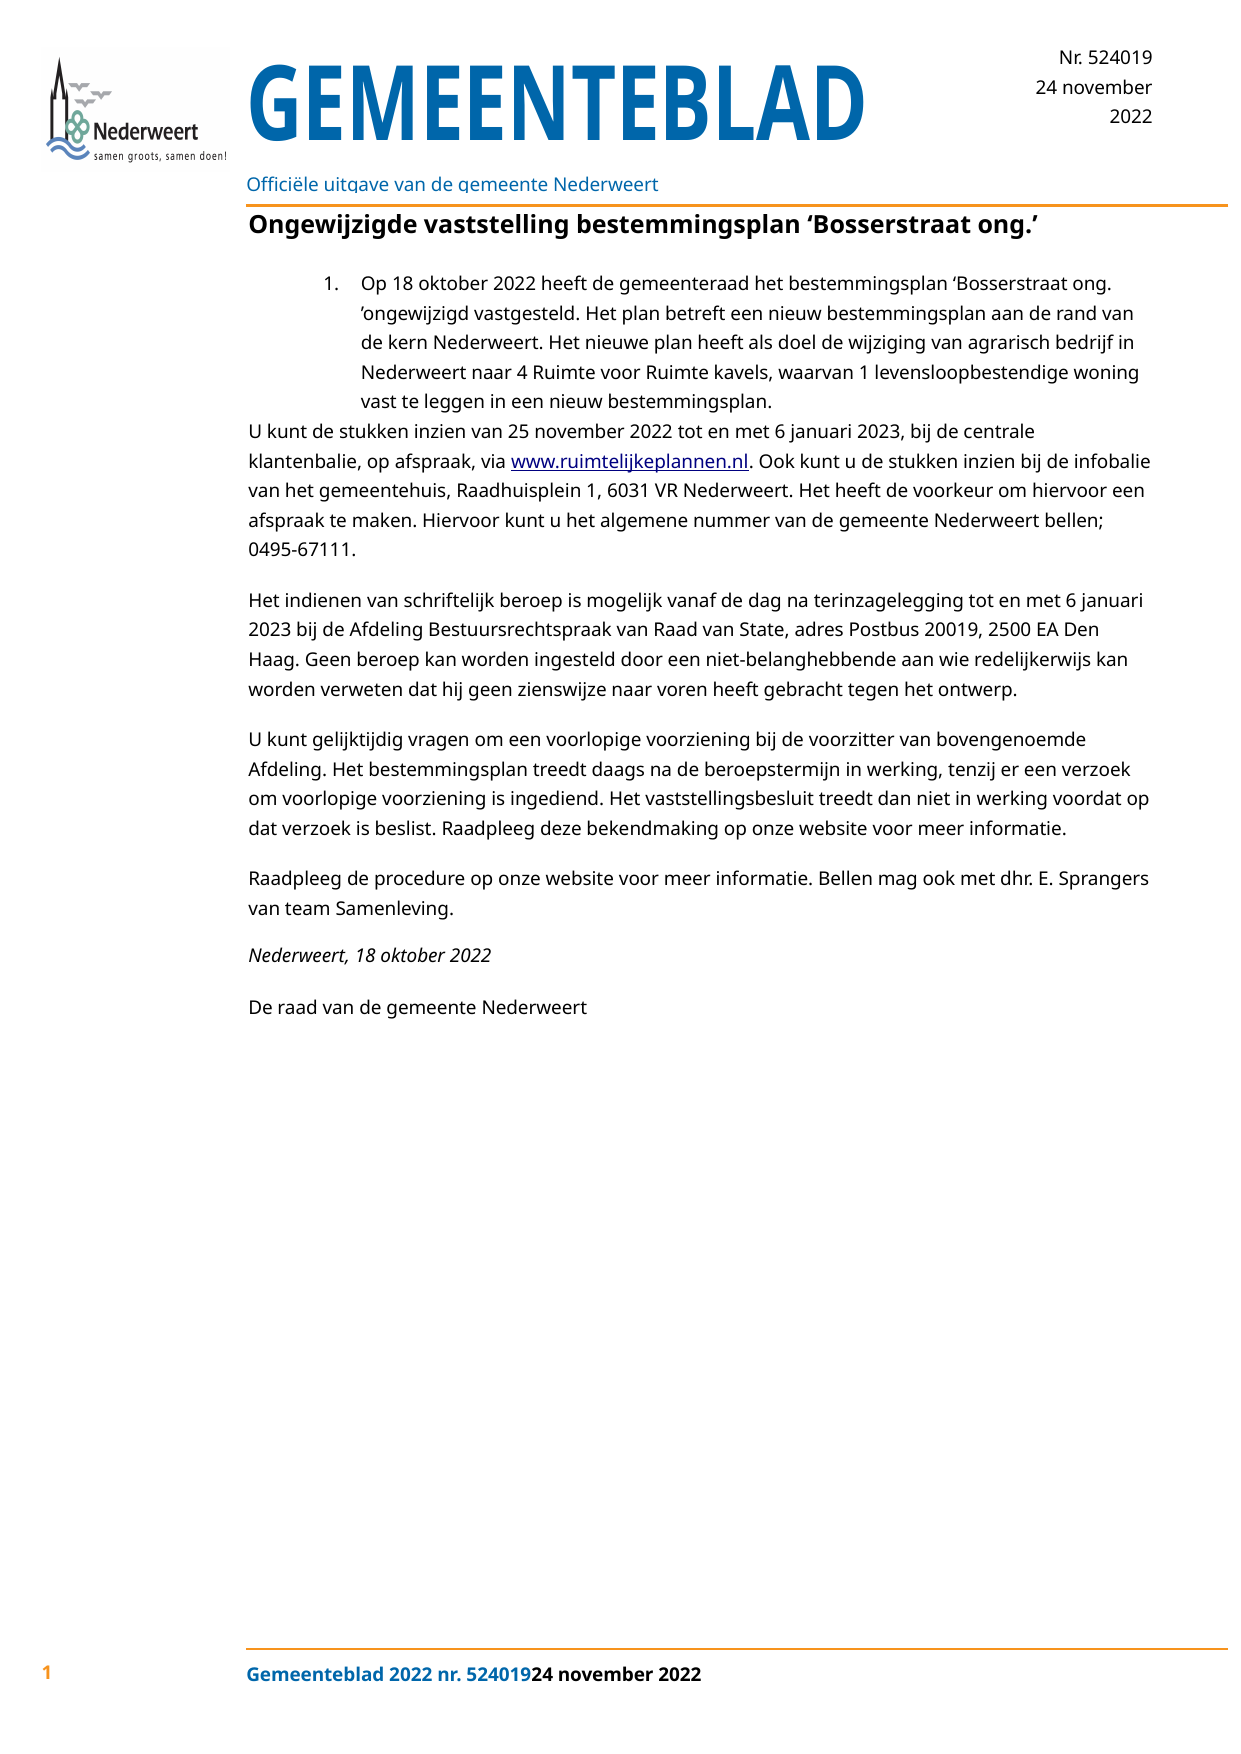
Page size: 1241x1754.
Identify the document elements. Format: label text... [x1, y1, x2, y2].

text Ongewijzigde vaststelling bestemmingsplan ‘Bosserstraat ong.’ [248, 207, 1152, 241]
text Nederweert, 18 oktober 2022 [248, 943, 1152, 968]
text De raad van de gemeente Nederweert [248, 994, 1152, 1020]
text U kunt de stukken inzien van 25 november 2022 tot en met 6 januari 2023, bij de centrale klantenbalie, op afspraak, via www.ruimtelijkeplannen.nl. Ook kunt u de stukken inzien bij de infobalie van het gemeentehuis, Raadhuisplein 1, 6031 VR Nederweert. Het heeft de voorkeur om hiervoor een afspraak te maken. Hiervoor kunt u het algemene nummer van de gemeente Nederweert bellen; 0495-67111. [248, 418, 1152, 562]
text U kunt gelijktijdig vragen om een voorlopige voorziening bij de voorzitter van bovengenoemde Afdeling. Het bestemmingsplan treedt daags na de beroepstermijn in werking, tenzij er een verzoek om voorlopige voorziening is ingediend. Het vaststellingsbesluit treedt dan niet in werking voordat op dat verzoek is beslist. Raadpleeg deze bekendmaking op onze website voor meer informatie. [248, 726, 1152, 841]
list Op 18 oktober 2022 heeft de gemeenteraad het bestemmingsplan ‘Bosserstraat ong. ’ongewijzigd vastgesteld. Het plan betreft een nieuw bestemmingsplan aan de rand van de kern Nederweert. Het nieuwe plan heeft als doel de wijziging van agrarisch bedrijf in Nederweert naar 4 Ruimte voor Ruimte kavels, waarvan 1 levensloopbestendige woning vast te leggen in een nieuw bestemmingsplan. [323, 270, 1152, 414]
picture [41, 47, 231, 172]
text Raadpleeg de procedure op onze website voor meer informatie. Bellen mag ook met dhr. E. Sprangers van team Samenleving. [248, 865, 1152, 921]
text Het indienen van schriftelijk beroep is mogelijk vanaf de dag na terinzagelegging tot en met 6 januari 2023 bij de Afdeling Bestuursrechtspraak van Raad van State, adres Postbus 20019, 2500 EA Den Haag. Geen beroep kan worden ingesteld door een niet-belanghebbende aan wie redelijkerwijs kan worden verweten dat hij geen zienswijze naar voren heeft gebracht tegen het ontwerp. [248, 587, 1152, 701]
